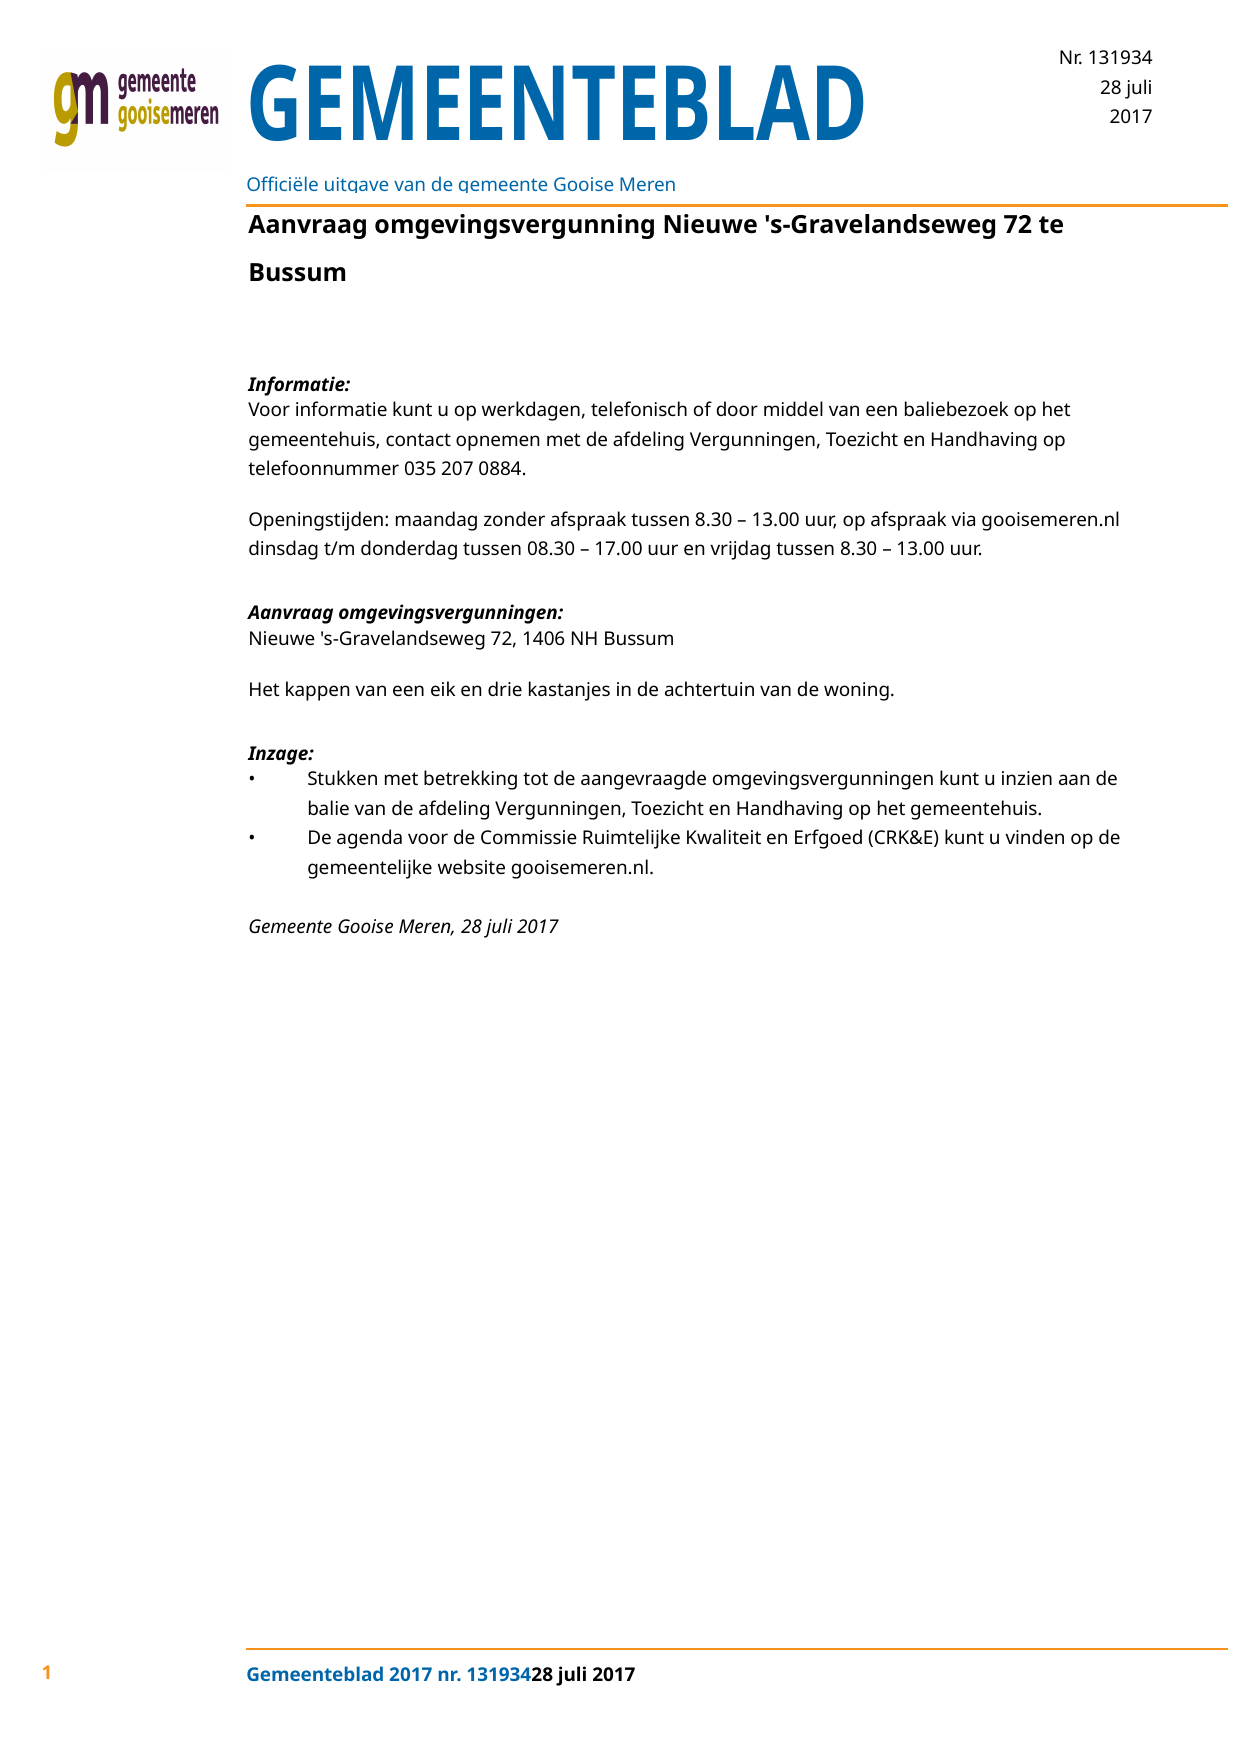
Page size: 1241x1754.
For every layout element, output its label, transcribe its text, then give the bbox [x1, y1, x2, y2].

text Aanvraag omgevingsvergunning Nieuwe 's-Gravelandseweg 72 te Bussum [248, 207, 1152, 288]
text Openingstijden: maandag zonder afspraak tussen 8.30 – 13.00 uur, op afspraak via gooisemeren.nl dinsdag t/m donderdag tussen 08.30 – 17.00 uur en vrijdag tussen 8.30 – 13.00 uur. [248, 506, 1152, 561]
list Stukken met betrekking tot de aangevraagde omgevingsvergunningen kunt u inzien aan de balie van de afdeling Vergunningen, Toezicht en Handhaving op het gemeentehuis. [248, 765, 1152, 821]
text Inzage: [248, 740, 1152, 765]
text Aanvraag omgevingsvergunningen: [248, 599, 1152, 625]
text Informatie: [248, 371, 1152, 396]
text Nieuwe 's-Gravelandseweg 72, 1406 NH Bussum [248, 625, 1152, 651]
text Het kappen van een eik en drie kastanjes in de achtertuin van de woning. [248, 676, 1152, 701]
list De agenda voor de Commissie Ruimtelijke Kwaliteit en Erfgoed (CRK&E) kunt u vinden op de gemeentelijke website gooisemeren.nl. [248, 824, 1152, 880]
text Gemeente Gooise Meren, 28 juli 2017 [248, 913, 1152, 939]
text Voor informatie kunt u op werkdagen, telefonisch of door middel van een baliebezoek op het gemeentehuis, contact opnemen met de afdeling Vergunningen, Toezicht en Handhaving op telefoonnummer 035 207 0884. [248, 396, 1152, 481]
picture [41, 47, 231, 172]
